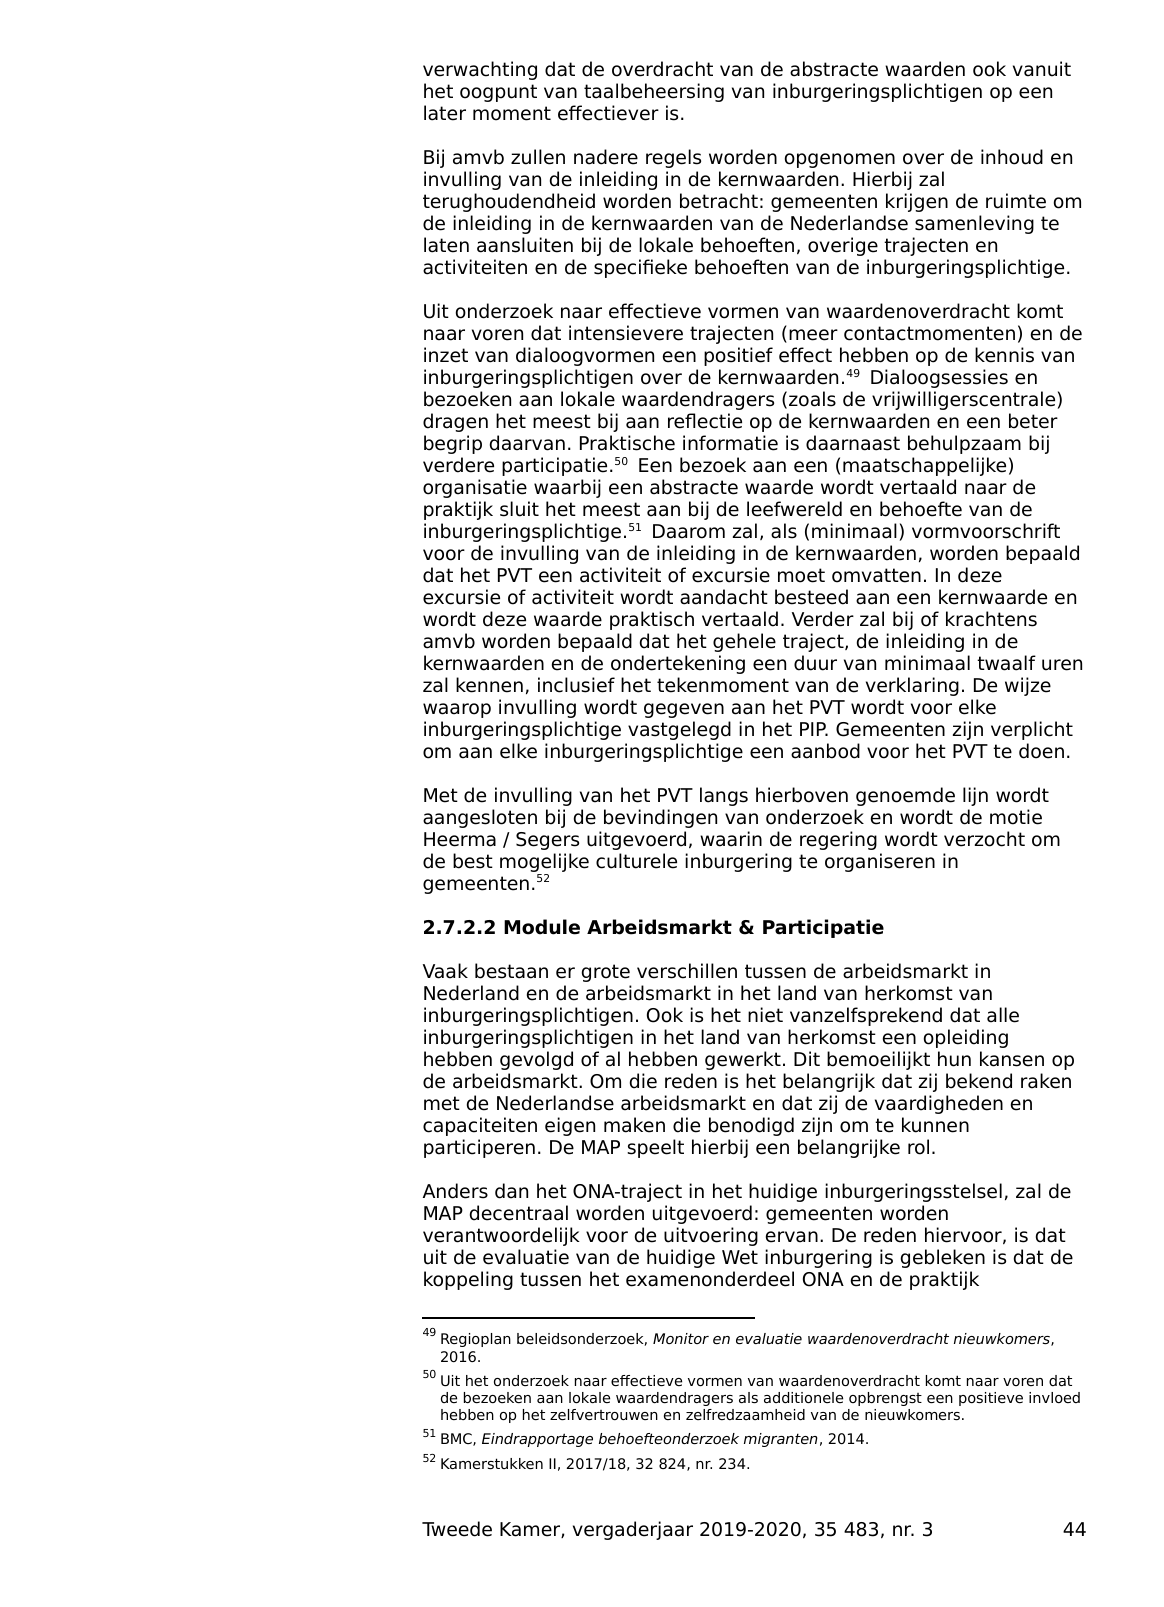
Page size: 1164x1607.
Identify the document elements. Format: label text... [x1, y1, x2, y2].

text Uit het onderzoek naar effectieve vormen van waardenoverdracht komt naar voren dat de bezoeken aan lokale waardendragers als additionele opbrengst een positieve invloed hebben op het zelfvertrouwen en zelfredzaamheid van de nieuwkomers. [422, 1368, 1087, 1424]
text Regioplan beleidsonderzoek, Monitor en evaluatie waardenoverdracht nieuwkomers, 2016. [422, 1327, 1087, 1366]
text Uit onderzoek naar effectieve vormen van waardenoverdracht komt naar voren dat intensievere trajecten (meer contactmomenten) en de inzet van dialoogvormen een positief effect hebben op de kennis van inburgeringsplichtigen over de kernwaarden. Dialoogsessies en bezoeken aan lokale waardendragers (zoals de vrijwilligerscentrale) dragen het meest bij aan reflectie op de kernwaarden en een beter begrip daarvan. Praktische informatie is daarnaast behulpzaam bij verdere participatie. Een bezoek aan een (maatschappelijke) organisatie waarbij een abstracte waarde wordt vertaald naar de praktijk sluit het meest aan bij de leefwereld en behoefte van de inburgeringsplichtige. Daarom zal, als (minimaal) vormvoorschrift voor de invulling van de inleiding in de kernwaarden, worden bepaald dat het PVT een activiteit of excursie moet omvatten. In deze excursie of activiteit wordt aandacht besteed aan een kernwaarde en wordt deze waarde praktisch vertaald. Verder zal bij of krachtens amvb worden bepaald dat het gehele traject, de inleiding in de kernwaarden en de ondertekening een duur van minimaal twaalf uren zal kennen, inclusief het tekenmoment van de verklaring. De wijze waarop invulling wordt gegeven aan het PVT wordt voor elke inburgeringsplichtige vastgelegd in het PIP. Gemeenten zijn verplicht om aan elke inburgeringsplichtige een aanbod voor het PVT te doen. [422, 301, 1087, 763]
text Anders dan het ONA-traject in het huidige inburgeringsstelsel, zal de MAP decentraal worden uitgevoerd: gemeenten worden verantwoordelijk voor de uitvoering ervan. De reden hiervoor, is dat uit de evaluatie van de huidige Wet inburgering is gebleken is dat de koppeling tussen het examenonderdeel ONA en de praktijk [422, 1181, 1087, 1291]
text Met de invulling van het PVT langs hierboven genoemde lijn wordt aangesloten bij de bevindingen van onderzoek en wordt de motie Heerma / Segers uitgevoerd, waarin de regering wordt verzocht om de best mogelijke culturele inburgering te organiseren in gemeenten. [422, 785, 1087, 895]
text Kamerstukken II, 2017/18, 32 824, nr. 234. [422, 1452, 1087, 1474]
text Vaak bestaan er grote verschillen tussen de arbeidsmarkt in Nederland en de arbeidsmarkt in het land van herkomst van inburgeringsplichtigen. Ook is het niet vanzelfsprekend dat alle inburgeringsplichtigen in het land van herkomst een opleiding hebben gevolgd of al hebben gewerkt. Dit bemoeilijkt hun kansen op de arbeidsmarkt. Om die reden is het belangrijk dat zij bekend raken met de Nederlandse arbeidsmarkt en dat zij de vaardigheden en capaciteiten eigen maken die benodigd zijn om te kunnen participeren. De MAP speelt hierbij een belangrijke rol. [422, 961, 1087, 1159]
text Bij amvb zullen nadere regels worden opgenomen over de inhoud en invulling van de inleiding in de kernwaarden. Hierbij zal terughoudendheid worden betracht: gemeenten krijgen de ruimte om de inleiding in de kernwaarden van de Nederlandse samenleving te laten aansluiten bij de lokale behoeften, overige trajecten en activiteiten en de specifieke behoeften van de inburgeringsplichtige. [422, 147, 1087, 279]
text verwachting dat de overdracht van de abstracte waarden ook vanuit het oogpunt van taalbeheersing van inburgeringsplichtigen op een later moment effectiever is. [422, 59, 1087, 125]
text BMC, Eindrapportage behoefteonderzoek migranten, 2014. [422, 1427, 1087, 1449]
subtitle 2.7.2.2 Module Arbeidsmarkt & Participatie [422, 917, 1087, 939]
